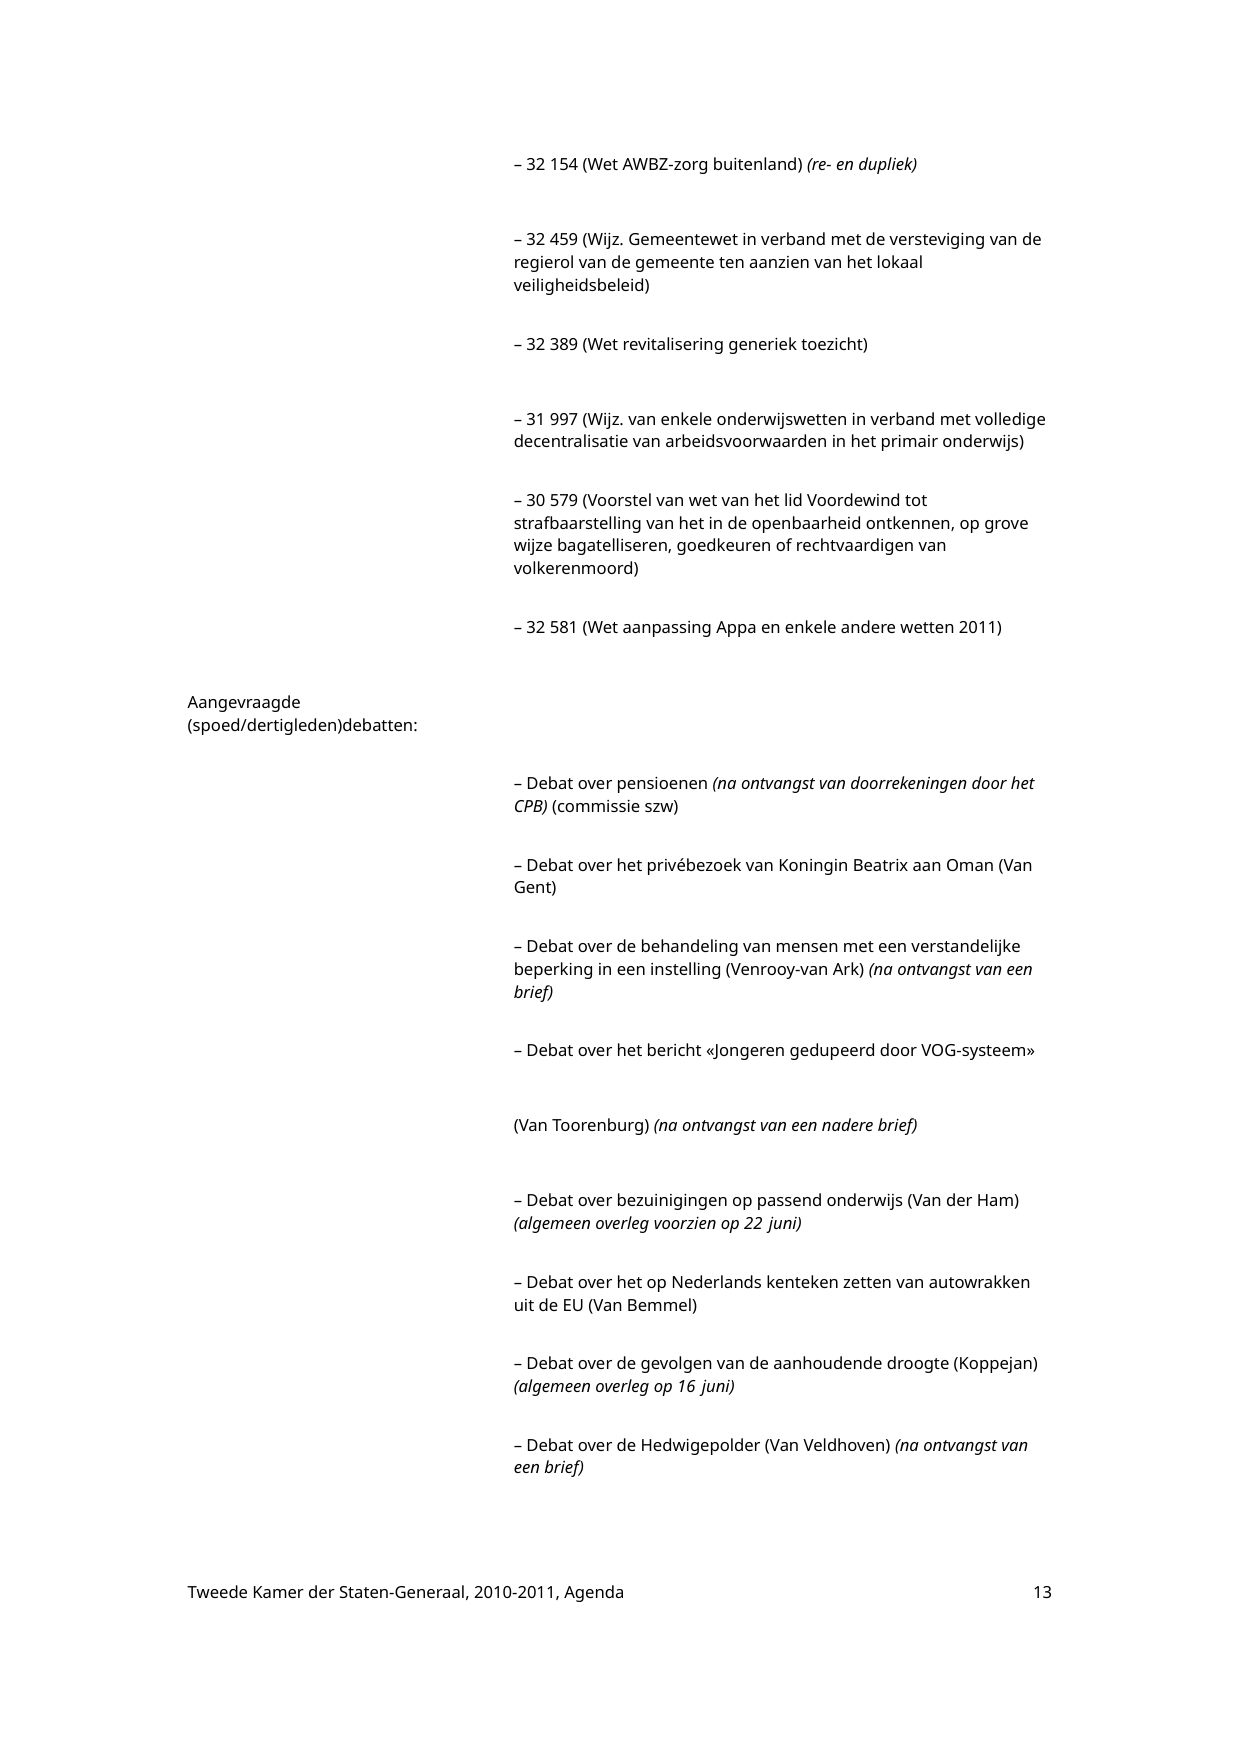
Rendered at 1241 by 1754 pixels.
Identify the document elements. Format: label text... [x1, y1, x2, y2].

table_header [490, 688, 510, 769]
table_cell [188, 1111, 490, 1186]
table_cell [490, 1349, 510, 1430]
table_header Aangevraagde (spoed/dertigleden)debatten: [188, 688, 490, 769]
table_cell – 32 459 (Wijz. Gemeentewet in verband met de versteviging van de regierol van de gemeente ten aanzien van het lokaal veiligheidsbeleid) [510, 225, 1053, 329]
table_cell [188, 404, 490, 486]
table_cell – Debat over het op Nederlands kenteken zetten van autowrakken uit de EU (Van Bemmel) [510, 1268, 1053, 1349]
table_cell (Van Toorenburg) (na ontvangst van een nadere brief) [510, 1111, 1053, 1186]
table_cell [490, 225, 510, 329]
table_cell [490, 150, 510, 225]
table_cell – Debat over pensioenen (na ontvangst van doorrekeningen door het CPB) (commissie szw) [510, 769, 1053, 850]
table_cell – Debat over het bericht «Jongeren gedupeerd door VOG-systeem» [510, 1036, 1053, 1111]
table_cell [490, 1430, 510, 1512]
table_cell [188, 1036, 490, 1111]
table_cell – Debat over het privébezoek van Koningin Beatrix aan Oman (Van Gent) [510, 850, 1053, 932]
table_cell – 32 389 (Wet revitalisering generiek toezicht) [510, 329, 1053, 404]
table_cell [188, 932, 490, 1036]
table_header [510, 688, 1053, 769]
table_cell – Debat over de gevolgen van de aanhoudende droogte (Koppejan) (algemeen overleg op 16 juni) [510, 1349, 1053, 1430]
table_cell – 31 997 (Wijz. van enkele onderwijswetten in verband met volledige decentralisatie van arbeidsvoorwaarden in het primair onderwijs) [510, 404, 1053, 486]
table_cell [188, 1430, 490, 1512]
table_cell [188, 1186, 490, 1267]
table_cell [490, 613, 510, 687]
table_cell [490, 404, 510, 486]
table_cell [188, 329, 490, 404]
table_cell [490, 769, 510, 850]
table_cell – Debat over bezuinigingen op passend onderwijs (Van der Ham) (algemeen overleg voorzien op 22 juni) [510, 1186, 1053, 1267]
table_cell [490, 1268, 510, 1349]
table_cell – 32 581 (Wet aanpassing Appa en enkele andere wetten 2011) [510, 613, 1053, 687]
table_cell [188, 225, 490, 329]
table_cell [490, 1111, 510, 1186]
table_cell [188, 1268, 490, 1349]
table_cell – 32 154 (Wet AWBZ-zorg buitenland) (re- en dupliek) [510, 150, 1053, 225]
table_cell [490, 1036, 510, 1111]
table_cell [490, 1186, 510, 1267]
table_cell [490, 932, 510, 1036]
table_cell [188, 613, 490, 687]
table_cell [490, 329, 510, 404]
table_cell [188, 486, 490, 612]
table_cell [188, 769, 490, 850]
table_cell [188, 850, 490, 932]
table_cell – Debat over de behandeling van mensen met een verstandelijke beperking in een instelling (Venrooy-van Ark) (na ontvangst van een brief) [510, 932, 1053, 1036]
table_cell [490, 850, 510, 932]
table_cell – Debat over de Hedwigepolder (Van Veldhoven) (na ontvangst van een brief) [510, 1430, 1053, 1512]
table_cell [188, 150, 490, 225]
table_cell [188, 1349, 490, 1430]
table_cell – 30 579 (Voorstel van wet van het lid Voordewind tot strafbaarstelling van het in de openbaarheid ontkennen, op grove wijze bagatelliseren, goedkeuren of rechtvaardigen van volkerenmoord) [510, 486, 1053, 612]
table_cell [490, 486, 510, 612]
